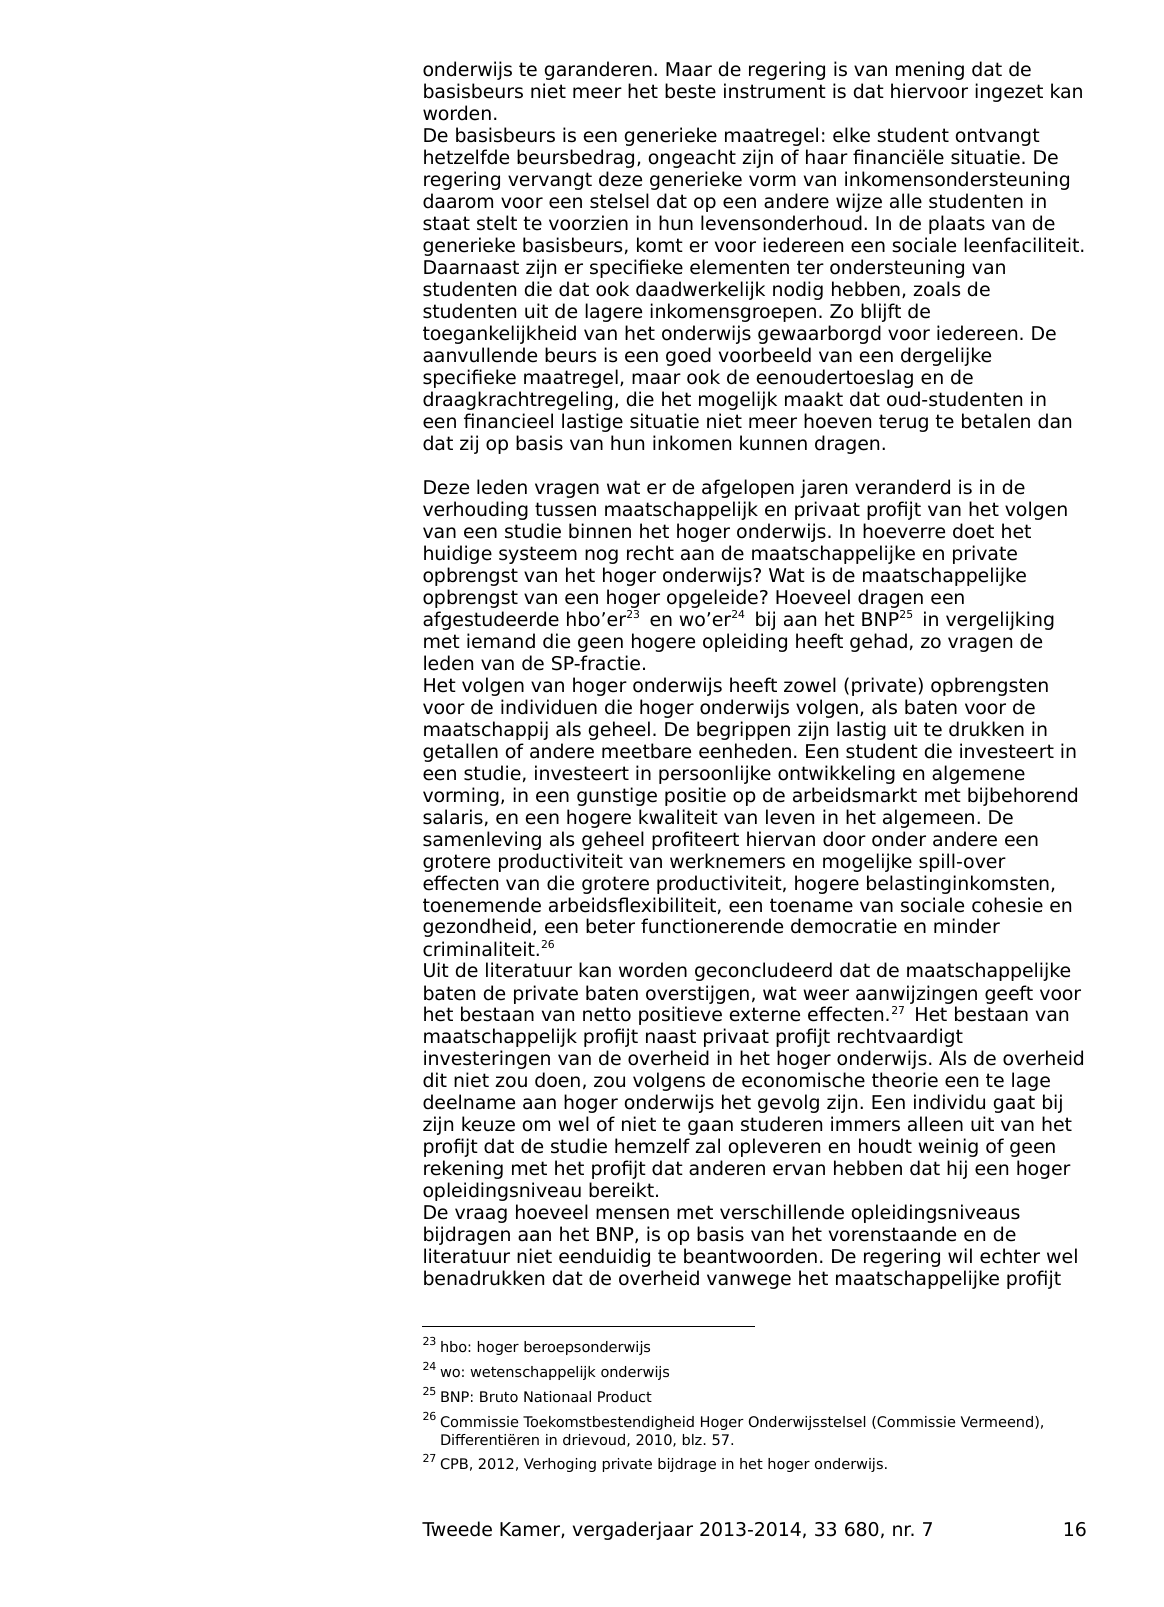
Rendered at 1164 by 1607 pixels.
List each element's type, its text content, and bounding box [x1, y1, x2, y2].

text De basisbeurs is een generieke maatregel: elke student ontvangt hetzelfde beursbedrag, ongeacht zijn of haar financiële situatie. De regering vervangt deze generieke vorm van inkomensondersteuning daarom voor een stelsel dat op een andere wijze alle studenten in staat stelt te voorzien in hun levensonderhoud. In de plaats van de generieke basisbeurs, komt er voor iedereen een sociale leenfaciliteit. Daarnaast zijn er specifieke elementen ter ondersteuning van studenten die dat ook daadwerkelijk nodig hebben, zoals de studenten uit de lagere inkomensgroepen. Zo blijft de toegankelijkheid van het onderwijs gewaarborgd voor iedereen. De aanvullende beurs is een goed voorbeeld van een dergelijke specifieke maatregel, maar ook de eenoudertoeslag en de draagkrachtregeling, die het mogelijk maakt dat oud-studenten in een financieel lastige situatie niet meer hoeven terug te betalen dan dat zij op basis van hun inkomen kunnen dragen. [422, 125, 1087, 455]
text BNP: Bruto Nationaal Product [422, 1385, 1087, 1407]
text hbo: hoger beroepsonderwijs [422, 1335, 1087, 1357]
text Het volgen van hoger onderwijs heeft zowel (private) opbrengsten voor de individuen die hoger onderwijs volgen, als baten voor de maatschappij als geheel. De begrippen zijn lastig uit te drukken in getallen of andere meetbare eenheden. Een student die investeert in een studie, investeert in persoonlijke ontwikkeling en algemene vorming, in een gunstige positie op de arbeidsmarkt met bijbehorend salaris, en een hogere kwaliteit van leven in het algemeen. De samenleving als geheel profiteert hiervan door onder andere een grotere productiviteit van werknemers en mogelijke spill-over effecten van die grotere productiviteit, hogere belastinginkomsten, toenemende arbeidsflexibiliteit, een toename van sociale cohesie en gezondheid, een beter functionerende democratie en minder criminaliteit. [422, 675, 1087, 960]
text CPB, 2012, Verhoging private bijdrage in het hoger onderwijs. [422, 1452, 1087, 1474]
text onderwijs te garanderen. Maar de regering is van mening dat de basisbeurs niet meer het beste instrument is dat hiervoor ingezet kan worden. [422, 59, 1087, 125]
text De vraag hoeveel mensen met verschillende opleidingsniveaus bijdragen aan het BNP, is op basis van het vorenstaande en de literatuur niet eenduidig te beantwoorden. De regering wil echter wel benadrukken dat de overheid vanwege het maatschappelijke profijt [422, 1202, 1087, 1290]
text Deze leden vragen wat er de afgelopen jaren veranderd is in de verhouding tussen maatschappelijk en privaat profijt van het volgen van een studie binnen het hoger onderwijs. In hoeverre doet het huidige systeem nog recht aan de maatschappelijke en private opbrengst van het hoger onderwijs? Wat is de maatschappelijke opbrengst van een hoger opgeleide? Hoeveel dragen een afgestudeerde hbo’er en wo’er bij aan het BNP in vergelijking met iemand die geen hogere opleiding heeft gehad, zo vragen de leden van de SP-fractie. [422, 477, 1087, 675]
text Uit de literatuur kan worden geconcludeerd dat de maatschappelijke baten de private baten overstijgen, wat weer aanwijzingen geeft voor het bestaan van netto positieve externe effecten. Het bestaan van maatschappelijk profijt naast privaat profijt rechtvaardigt investeringen van de overheid in het hoger onderwijs. Als de overheid dit niet zou doen, zou volgens de economische theorie een te lage deelname aan hoger onderwijs het gevolg zijn. Een individu gaat bij zijn keuze om wel of niet te gaan studeren immers alleen uit van het profijt dat de studie hemzelf zal opleveren en houdt weinig of geen rekening met het profijt dat anderen ervan hebben dat hij een hoger opleidingsniveau bereikt. [422, 960, 1087, 1202]
text wo: wetenschappelijk onderwijs [422, 1360, 1087, 1382]
text Commissie Toekomstbestendigheid Hoger Onderwijsstelsel (Commissie Vermeend), Differentiëren in drievoud, 2010, blz. 57. [422, 1410, 1087, 1449]
